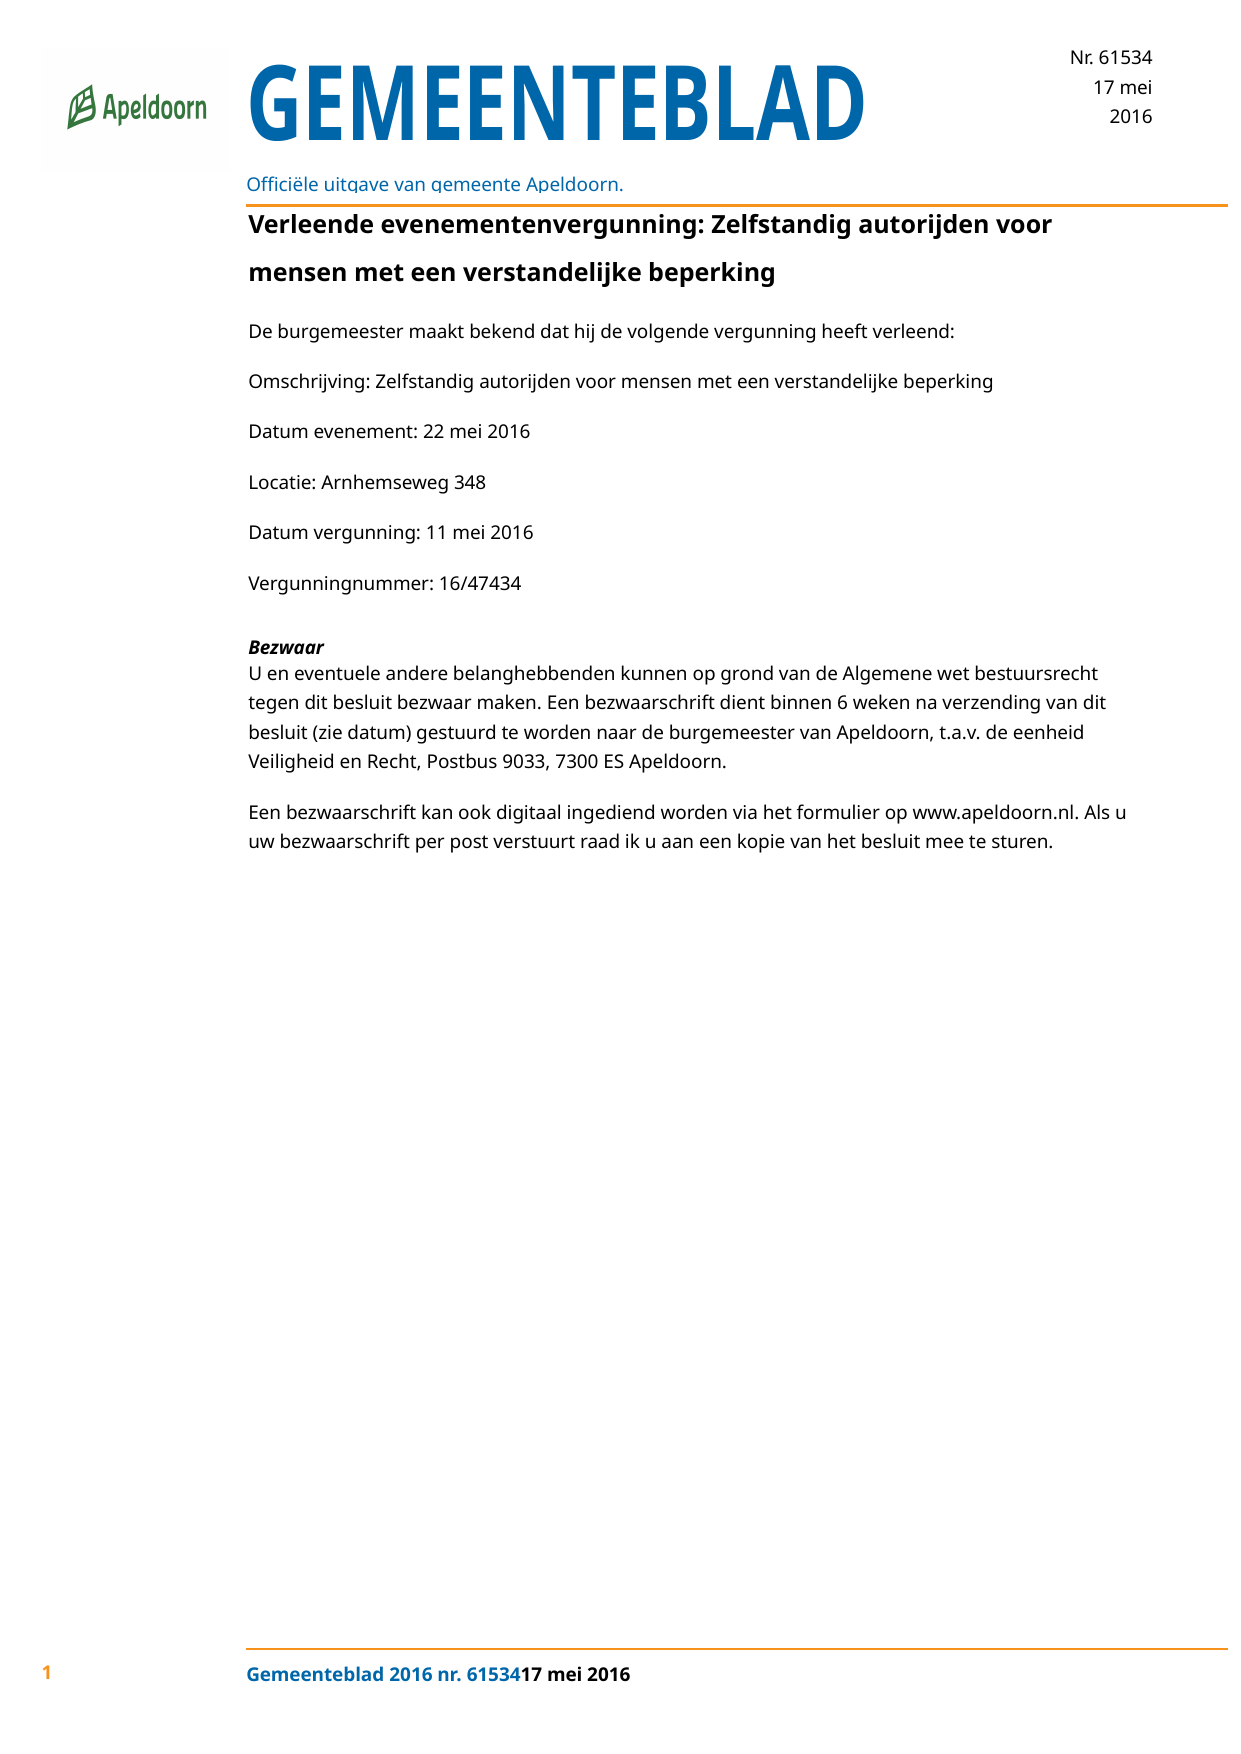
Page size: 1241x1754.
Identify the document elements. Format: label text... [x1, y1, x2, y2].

text Datum vergunning: 11 mei 2016 [248, 519, 1152, 545]
text De burgemeester maakt bekend dat hij de volgende vergunning heeft verleend: [248, 318, 1152, 344]
text U en eventuele andere belanghebbenden kunnen op grond van de Algemene wet bestuursrecht tegen dit besluit bezwaar maken. Een bezwaarschrift dient binnen 6 weken na verzending van dit besluit (zie datum) gestuurd te worden naar de burgemeester van Apeldoorn, t.a.v. de eenheid Veiligheid en Recht, Postbus 9033, 7300 ES Apeldoorn. [248, 660, 1152, 774]
text Een bezwaarschrift kan ook digitaal ingediend worden via het formulier op www.apeldoorn.nl. Als u uw bezwaarschrift per post verstuurt raad ik u aan een kopie van het besluit mee te sturen. [248, 799, 1152, 854]
text Datum evenement: 22 mei 2016 [248, 419, 1152, 444]
text Bezwaar [248, 634, 1152, 660]
text Vergunningnummer: 16/47434 [248, 570, 1152, 596]
text Omschrijving: Zelfstandig autorijden voor mensen met een verstandelijke beperking [248, 368, 1152, 394]
text Verleende evenementenvergunning: Zelfstandig autorijden voor mensen met een verstandelijke beperking [248, 207, 1152, 288]
text Locatie: Arnhemseweg 348 [248, 469, 1152, 495]
picture [41, 47, 231, 172]
